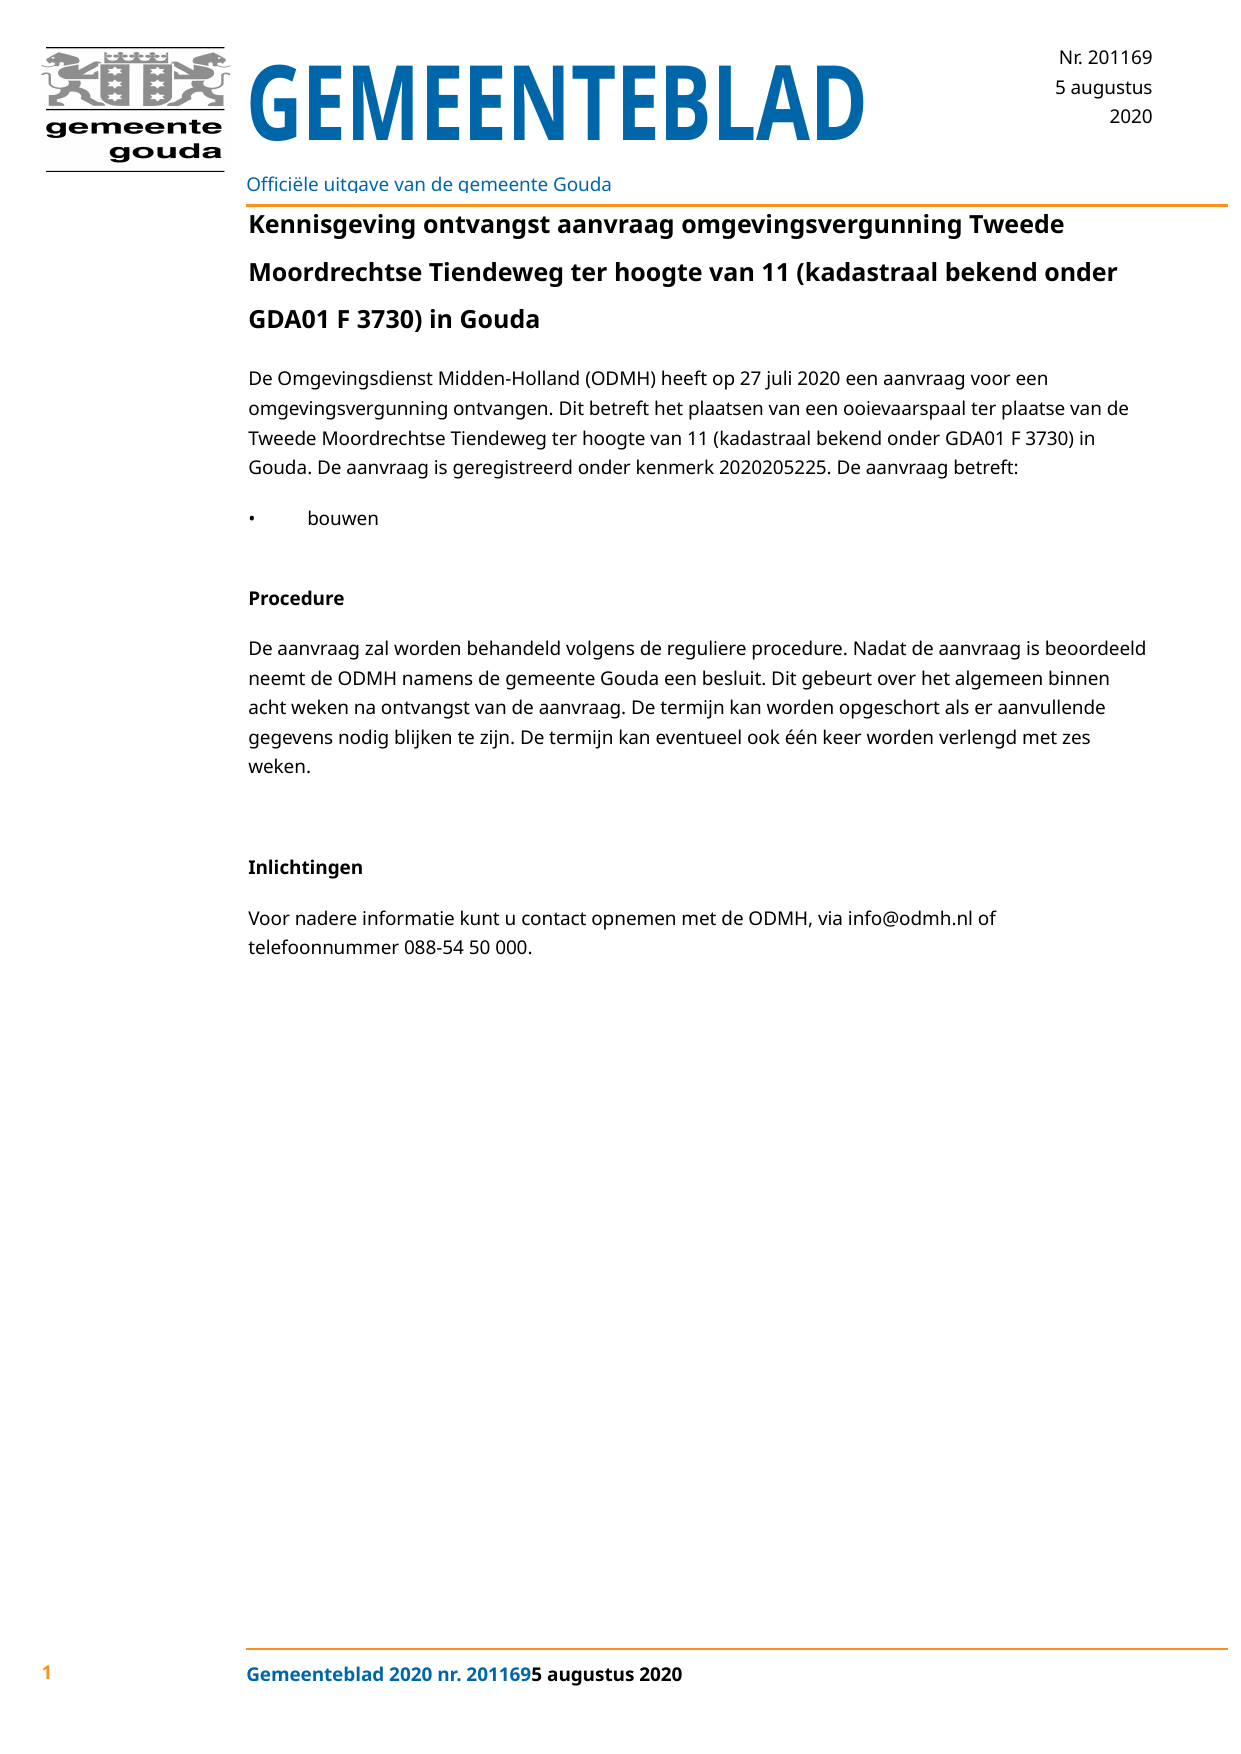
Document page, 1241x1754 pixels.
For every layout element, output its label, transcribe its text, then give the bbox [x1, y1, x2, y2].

text De aanvraag zal worden behandeld volgens de reguliere procedure. Nadat de aanvraag is beoordeeld neemt de ODMH namens de gemeente Gouda een besluit. Dit gebeurt over het algemeen binnen acht weken na ontvangst van de aanvraag. De termijn kan worden opgeschort als er aanvullende gegevens nodig blijken te zijn. De termijn kan eventueel ook één keer worden verlengd met zes weken. [248, 635, 1152, 779]
picture [41, 47, 231, 172]
text Inlichtingen [248, 854, 1152, 880]
list bouwen [248, 505, 1152, 530]
text Kennisgeving ontvangst aanvraag omgevingsvergunning Tweede Moordrechtse Tiendeweg ter hoogte van 11 (kadastraal bekend onder GDA01 F 3730) in Gouda [248, 207, 1152, 336]
text Voor nadere informatie kunt u contact opnemen met de ODMH, via info@odmh.nl of telefoonnummer 088-54 50 000. [248, 905, 1152, 960]
text Procedure [248, 585, 1152, 610]
text De Omgevingsdienst Midden-Holland (ODMH) heeft op 27 juli 2020 een aanvraag voor een omgevingsvergunning ontvangen. Dit betreft het plaatsen van een ooievaarspaal ter plaatse van de Tweede Moordrechtse Tiendeweg ter hoogte van 11 (kadastraal bekend onder GDA01 F 3730) in Gouda. De aanvraag is geregistreerd onder kenmerk 2020205225. De aanvraag betreft: [248, 366, 1152, 480]
